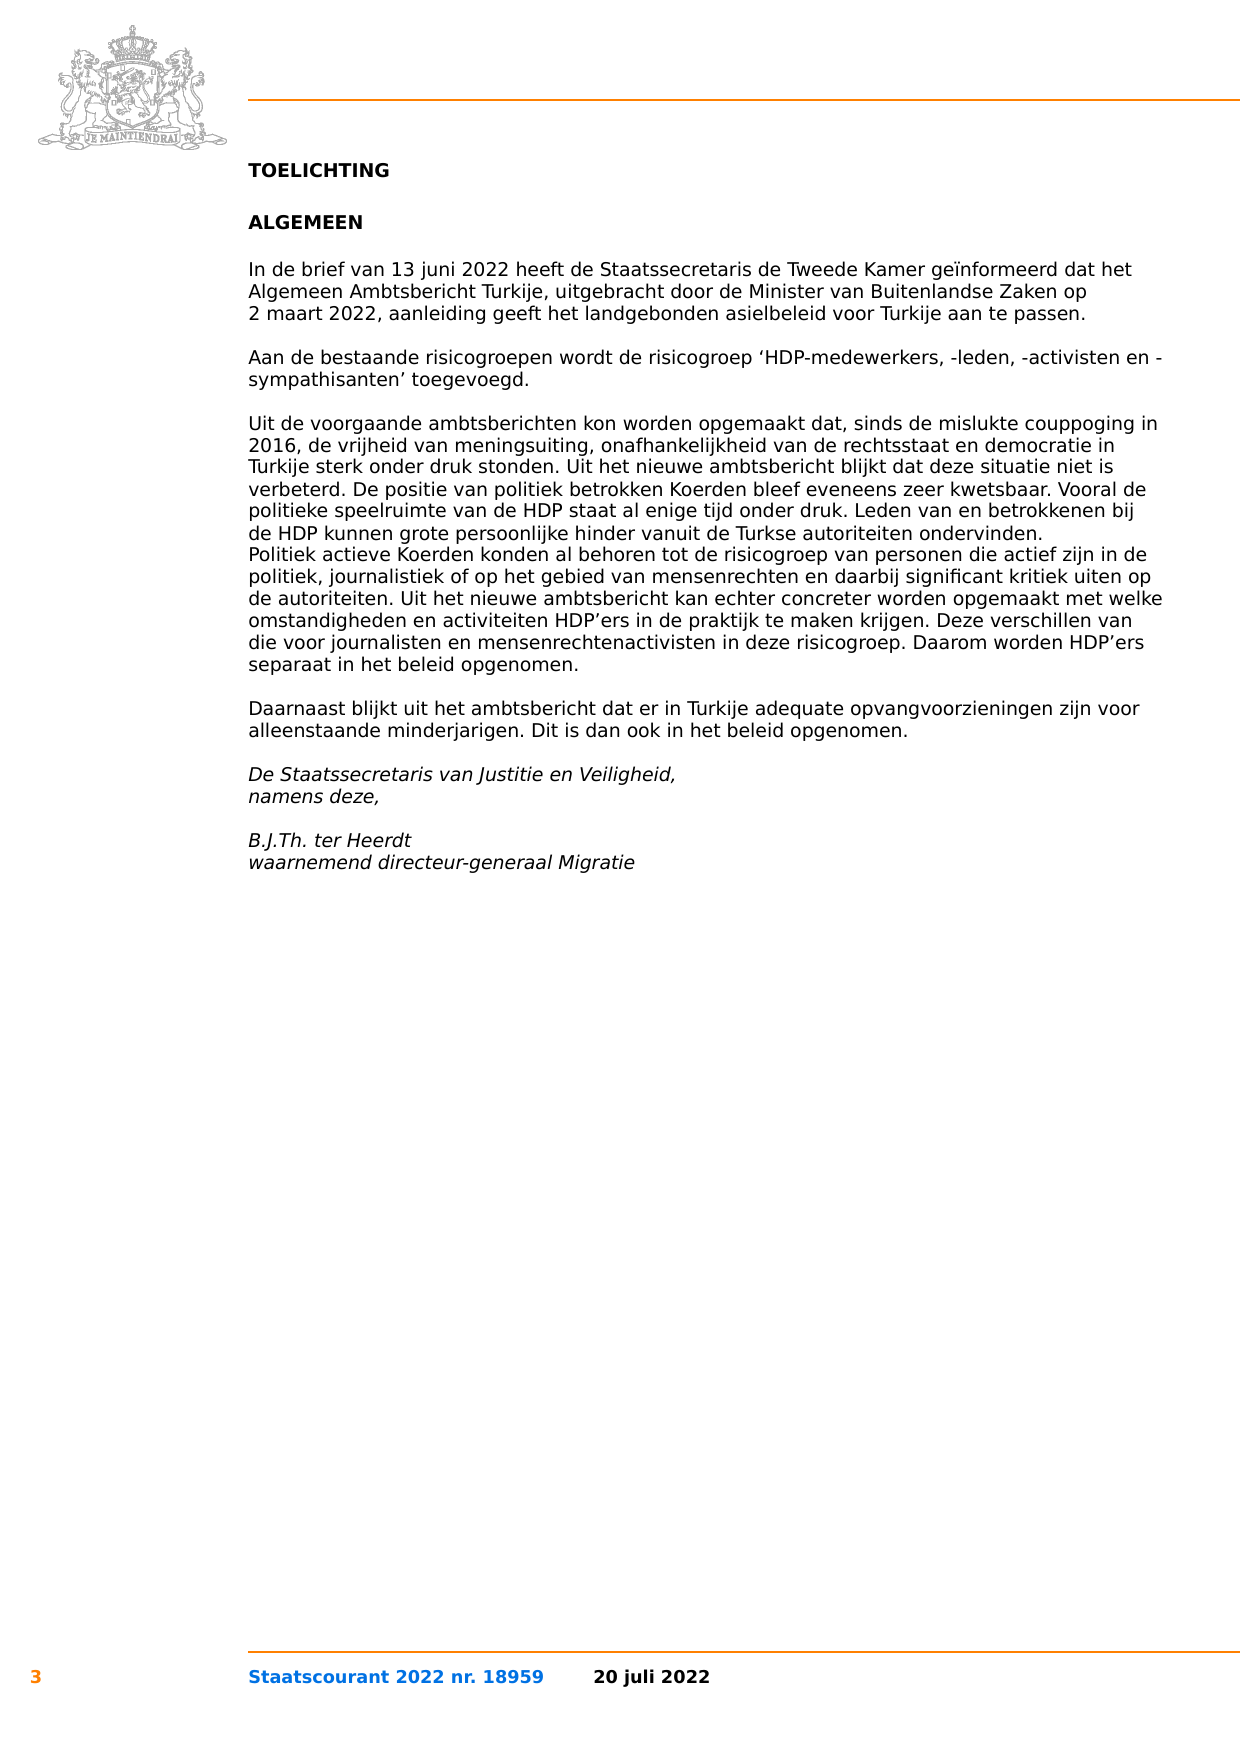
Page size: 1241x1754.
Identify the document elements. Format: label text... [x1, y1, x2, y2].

text Daarnaast blijkt uit het ambtsbericht dat er in Turkije adequate opvangvoorzieningen zijn voor alleenstaande minderjarigen. Dit is dan ook in het beleid opgenomen. [248, 698, 1163, 742]
text In de brief van 13 juni 2022 heeft de Staatssecretaris de Tweede Kamer geïnformeerd dat het Algemeen Ambtsbericht Turkije, uitgebracht door de Minister van Buitenlandse Zaken op 2 maart 2022, aanleiding geeft het landgebonden asielbeleid voor Turkije aan te passen. [248, 259, 1163, 325]
picture [38, 25, 227, 150]
subtitle ALGEMEEN [248, 212, 1163, 234]
text Politiek actieve Koerden konden al behoren tot de risicogroep van personen die actief zijn in de politiek, journalistiek of op het gebied van mensenrechten en daarbij significant kritiek uiten op de autoriteiten. Uit het nieuwe ambtsbericht kan echter concreter worden opgemaakt met welke omstandigheden en activiteiten HDP’ers in de praktijk te maken krijgen. Deze verschillen van die voor journalisten en mensenrechtenactivisten in deze risicogroep. Daarom worden HDP’ers separaat in het beleid opgenomen. [248, 544, 1163, 676]
text Uit de voorgaande ambtsberichten kon worden opgemaakt dat, sinds de mislukte couppoging in 2016, de vrijheid van meningsuiting, onafhankelijkheid van de rechtsstaat en democratie in Turkije sterk onder druk stonden. Uit het nieuwe ambtsbericht blijkt dat deze situatie niet is verbeterd. De positie van politiek betrokken Koerden bleef eveneens zeer kwetsbaar. Vooral de politieke speelruimte van de HDP staat al enige tijd onder druk. Leden van en betrokkenen bij de HDP kunnen grote persoonlijke hinder vanuit de Turkse autoriteiten ondervinden. [248, 412, 1163, 544]
text De Staatssecretaris van Justitie en Veiligheid, namens deze, B.J.Th. ter Heerdt waarnemend directeur-generaal Migratie [248, 764, 1163, 874]
text Aan de bestaande risicogroepen wordt de risicogroep ‘HDP-medewerkers, -leden, -activisten en -sympathisanten’ toegevoegd. [248, 347, 1163, 391]
subtitle TOELICHTING [248, 160, 1163, 182]
